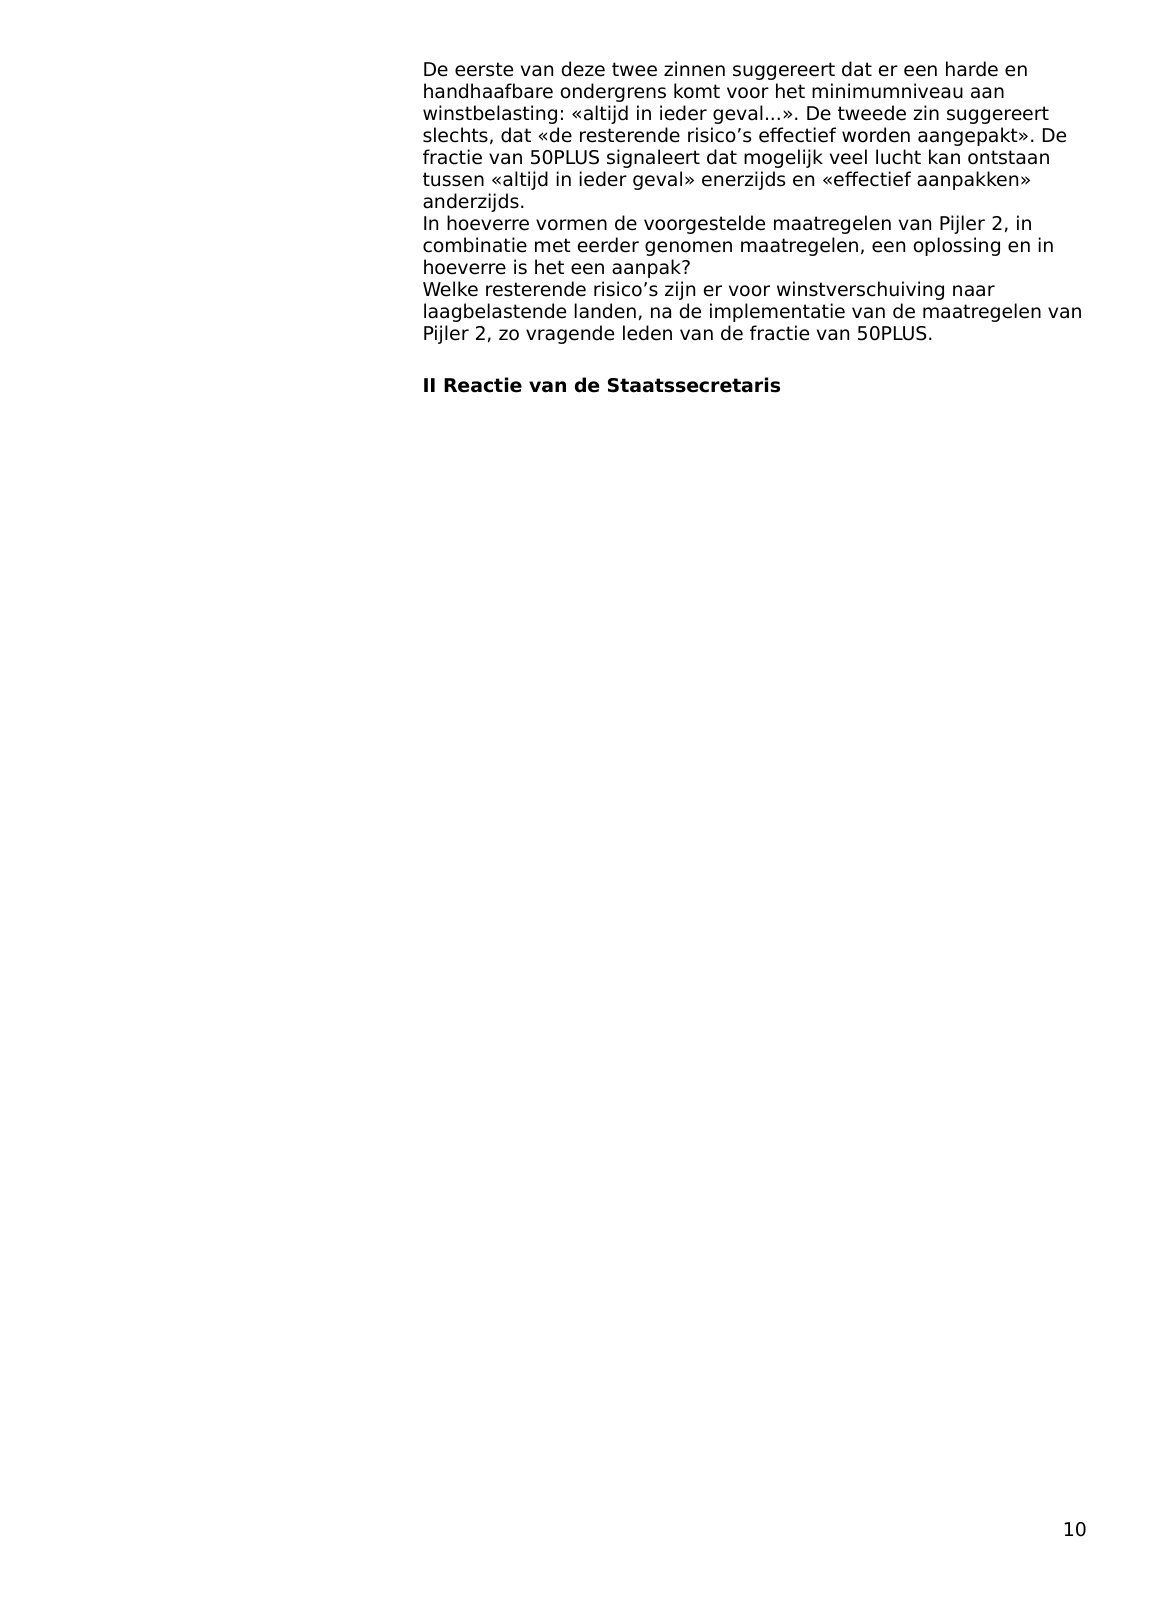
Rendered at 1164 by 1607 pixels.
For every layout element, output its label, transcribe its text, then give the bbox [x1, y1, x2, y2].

subtitle II Reactie van de Staatssecretaris [422, 375, 1087, 397]
text In hoeverre vormen de voorgestelde maatregelen van Pijler 2, in combinatie met eerder genomen maatregelen, een oplossing en in hoeverre is het een aanpak? [422, 213, 1087, 279]
text De eerste van deze twee zinnen suggereert dat er een harde en handhaafbare ondergrens komt voor het minimumniveau aan winstbelasting: «altijd in ieder geval...». De tweede zin suggereert slechts, dat «de resterende risico’s effectief worden aangepakt». De fractie van 50PLUS signaleert dat mogelijk veel lucht kan ontstaan tussen «altijd in ieder geval» enerzijds en «effectief aanpakken» anderzijds. [422, 59, 1087, 213]
text Welke resterende risico’s zijn er voor winstverschuiving naar laagbelastende landen, na de implementatie van de maatregelen van Pijler 2, zo vragende leden van de fractie van 50PLUS. [422, 279, 1087, 345]
